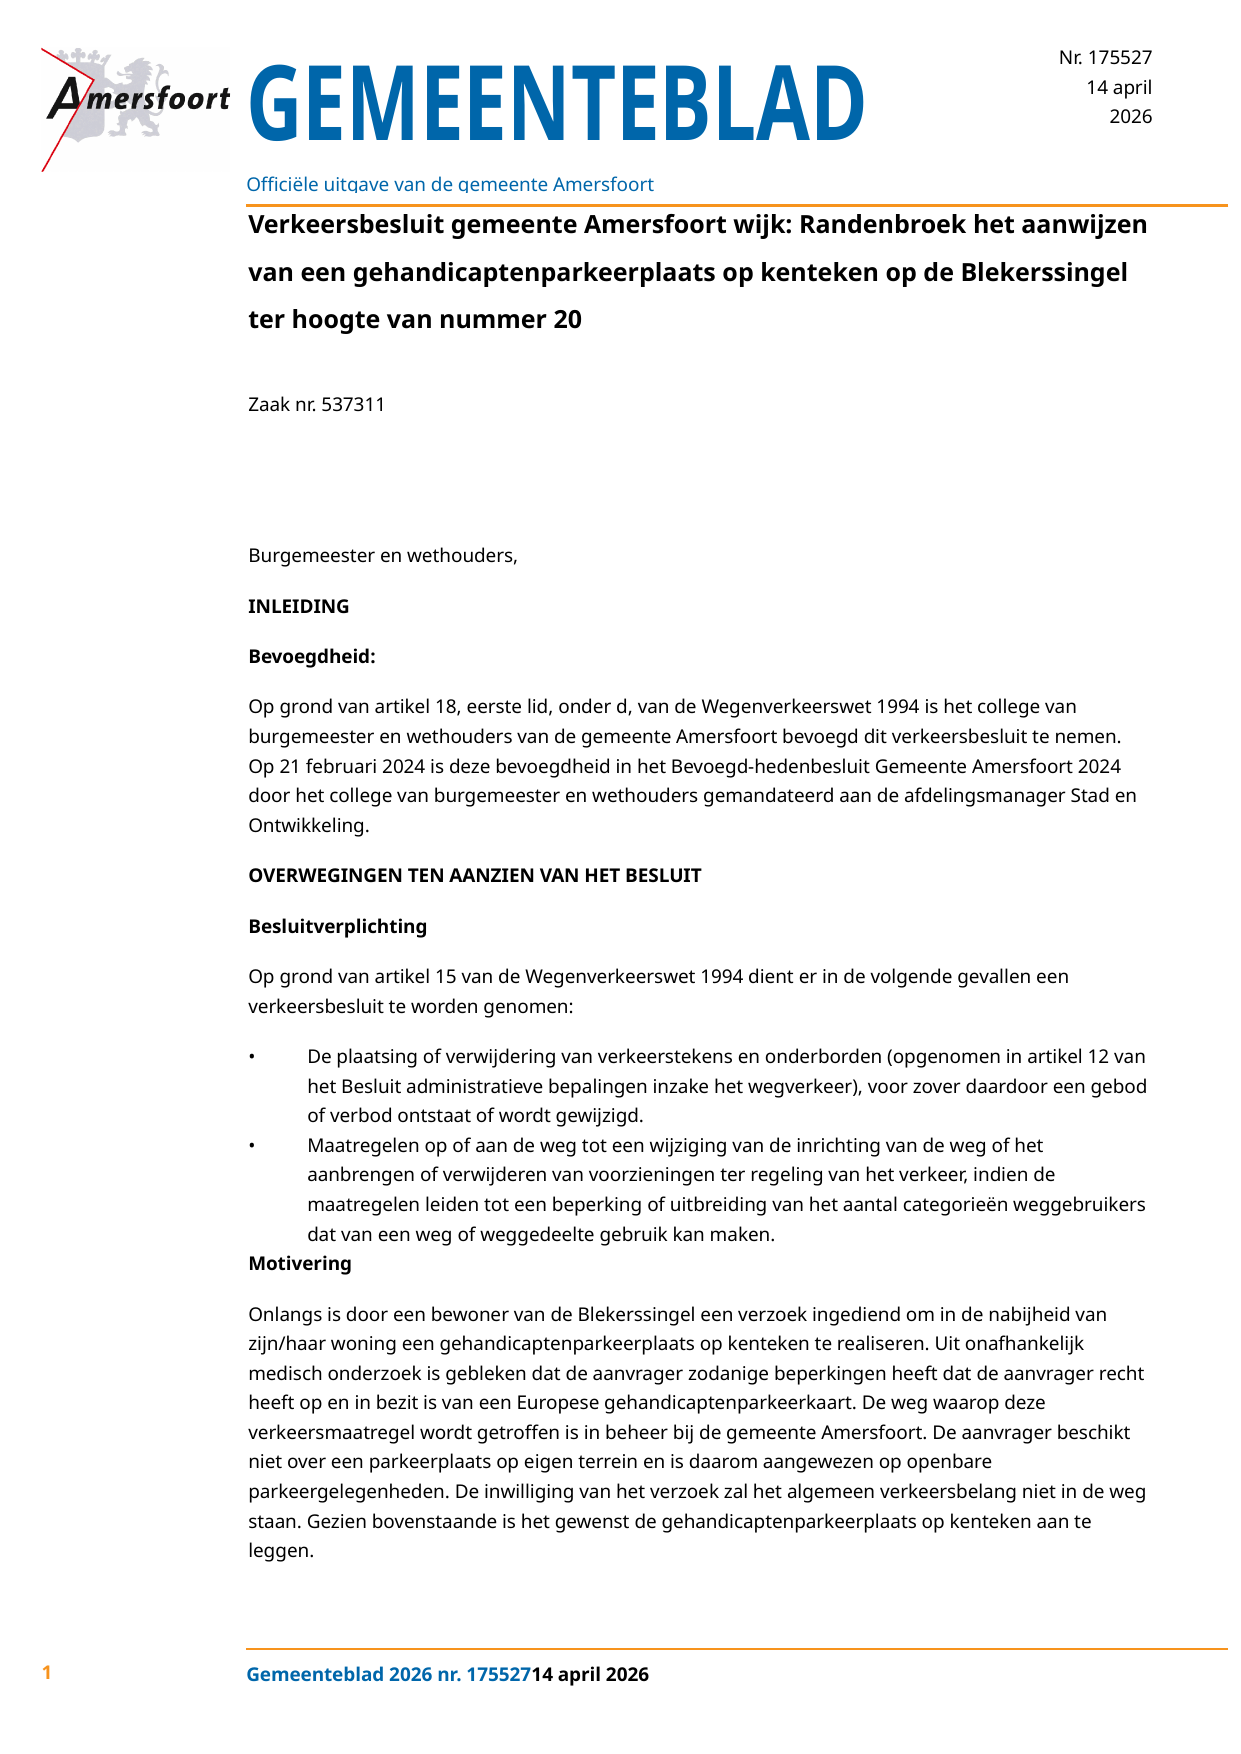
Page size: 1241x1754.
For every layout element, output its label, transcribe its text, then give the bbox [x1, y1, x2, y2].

text Besluitverplichting [248, 913, 1152, 939]
text INLEIDING [248, 593, 1152, 619]
text Verkeersbesluit gemeente Amersfoort wijk: Randenbroek het aanwijzen van een gehandicaptenparkeerplaats op kenteken op de Blekerssingel ter hoogte van nummer 20 [248, 207, 1152, 336]
text Burgemeester en wethouders, [248, 542, 1152, 568]
text Bevoegdheid: [248, 643, 1152, 669]
text Op grond van artikel 18, eerste lid, onder d, van de Wegenverkeerswet 1994 is het college van burgemeester en wethouders van de gemeente Amersfoort bevoegd dit verkeersbesluit te nemen. Op 21 februari 2024 is deze bevoegdheid in het Bevoegd-hedenbesluit Gemeente Amersfoort 2024 door het college van burgemeester en wethouders gemandateerd aan de afdelingsmanager Stad en Ontwikkeling. [248, 694, 1152, 838]
text Onlangs is door een bewoner van de Blekerssingel een verzoek ingediend om in de nabijheid van zijn/haar woning een gehandicaptenparkeerplaats op kenteken te realiseren. Uit onafhankelijk medisch onderzoek is gebleken dat de aanvrager zodanige beperkingen heeft dat de aanvrager recht heeft op en in bezit is van een Europese gehandicaptenparkeerkaart. De weg waarop deze verkeersmaatregel wordt getroffen is in beheer bij de gemeente Amersfoort. De aanvrager beschikt niet over een parkeerplaats op eigen terrein en is daarom aangewezen op openbare parkeergelegenheden. De inwilliging van het verzoek zal het algemeen verkeersbelang niet in de weg staan. Gezien bovenstaande is het gewenst de gehandicaptenparkeerplaats op kenteken aan te leggen. [248, 1301, 1152, 1563]
text Motivering [248, 1250, 1152, 1276]
list De plaatsing of verwijdering van verkeerstekens en onderborden (opgenomen in artikel 12 van het Besluit administratieve bepalingen inzake het wegverkeer), voor zover daardoor een gebod of verbod ontstaat of wordt gewijzigd. [248, 1043, 1152, 1128]
picture [41, 47, 231, 172]
text OVERWEGINGEN TEN AANZIEN VAN HET BESLUIT [248, 862, 1152, 888]
text Op grond van artikel 15 van de Wegenverkeerswet 1994 dient er in de volgende gevallen een verkeersbesluit te worden genomen: [248, 963, 1152, 1019]
text Zaak nr. 537311 [248, 391, 1152, 417]
list Maatregelen op of aan de weg tot een wijziging van de inrichting van de weg of het aanbrengen of verwijderen van voorzieningen ter regeling van het verkeer, indien de maatregelen leiden tot een beperking of uitbreiding van het aantal categorieën weggebruikers dat van een weg of weggedeelte gebruik kan maken. [248, 1132, 1152, 1247]
